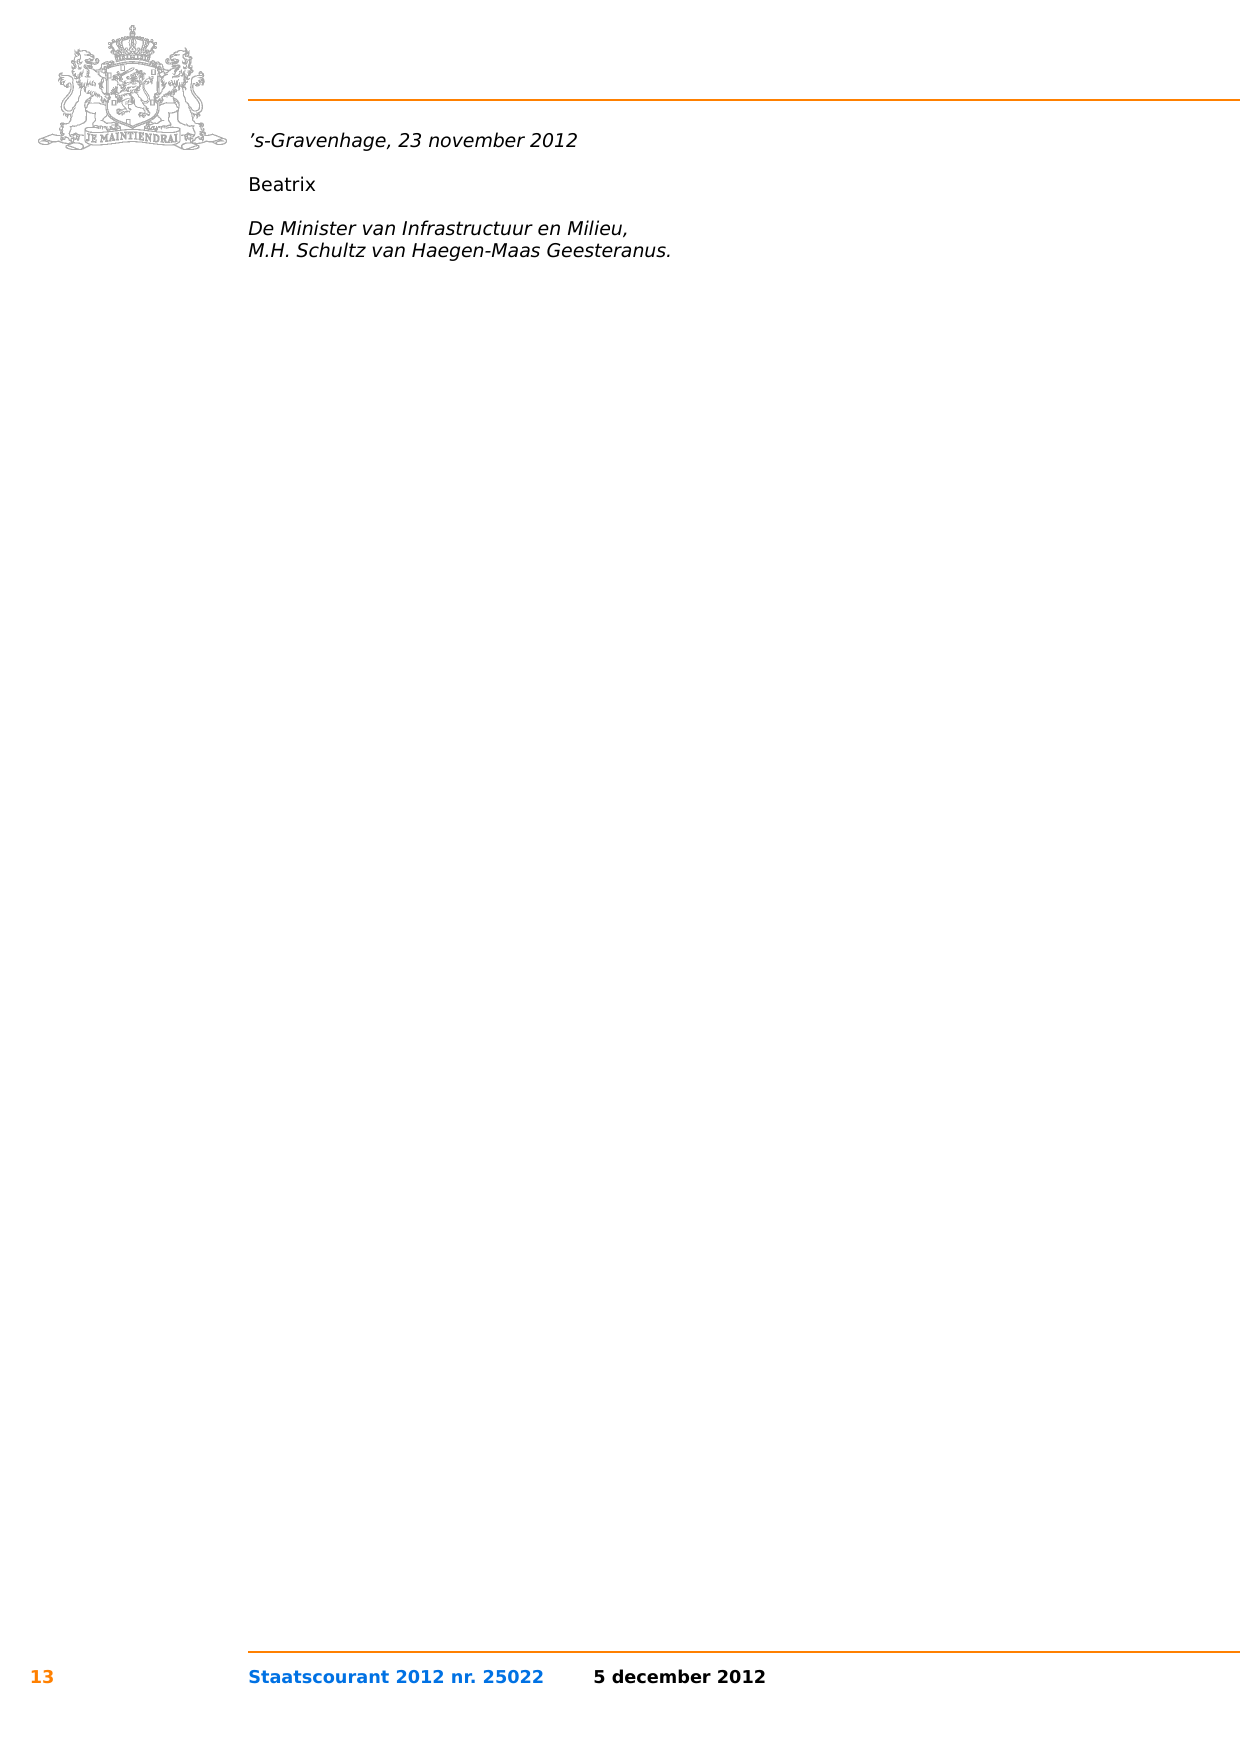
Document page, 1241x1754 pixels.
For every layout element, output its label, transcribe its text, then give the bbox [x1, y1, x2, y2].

text ’s-Gravenhage, 23 november 2012 [248, 130, 1163, 152]
text De Minister van Infrastructuur en Milieu, M.H. Schultz van Haegen-Maas Geesteranus. [248, 218, 1163, 262]
text Beatrix [248, 174, 1163, 196]
picture [38, 25, 227, 150]
